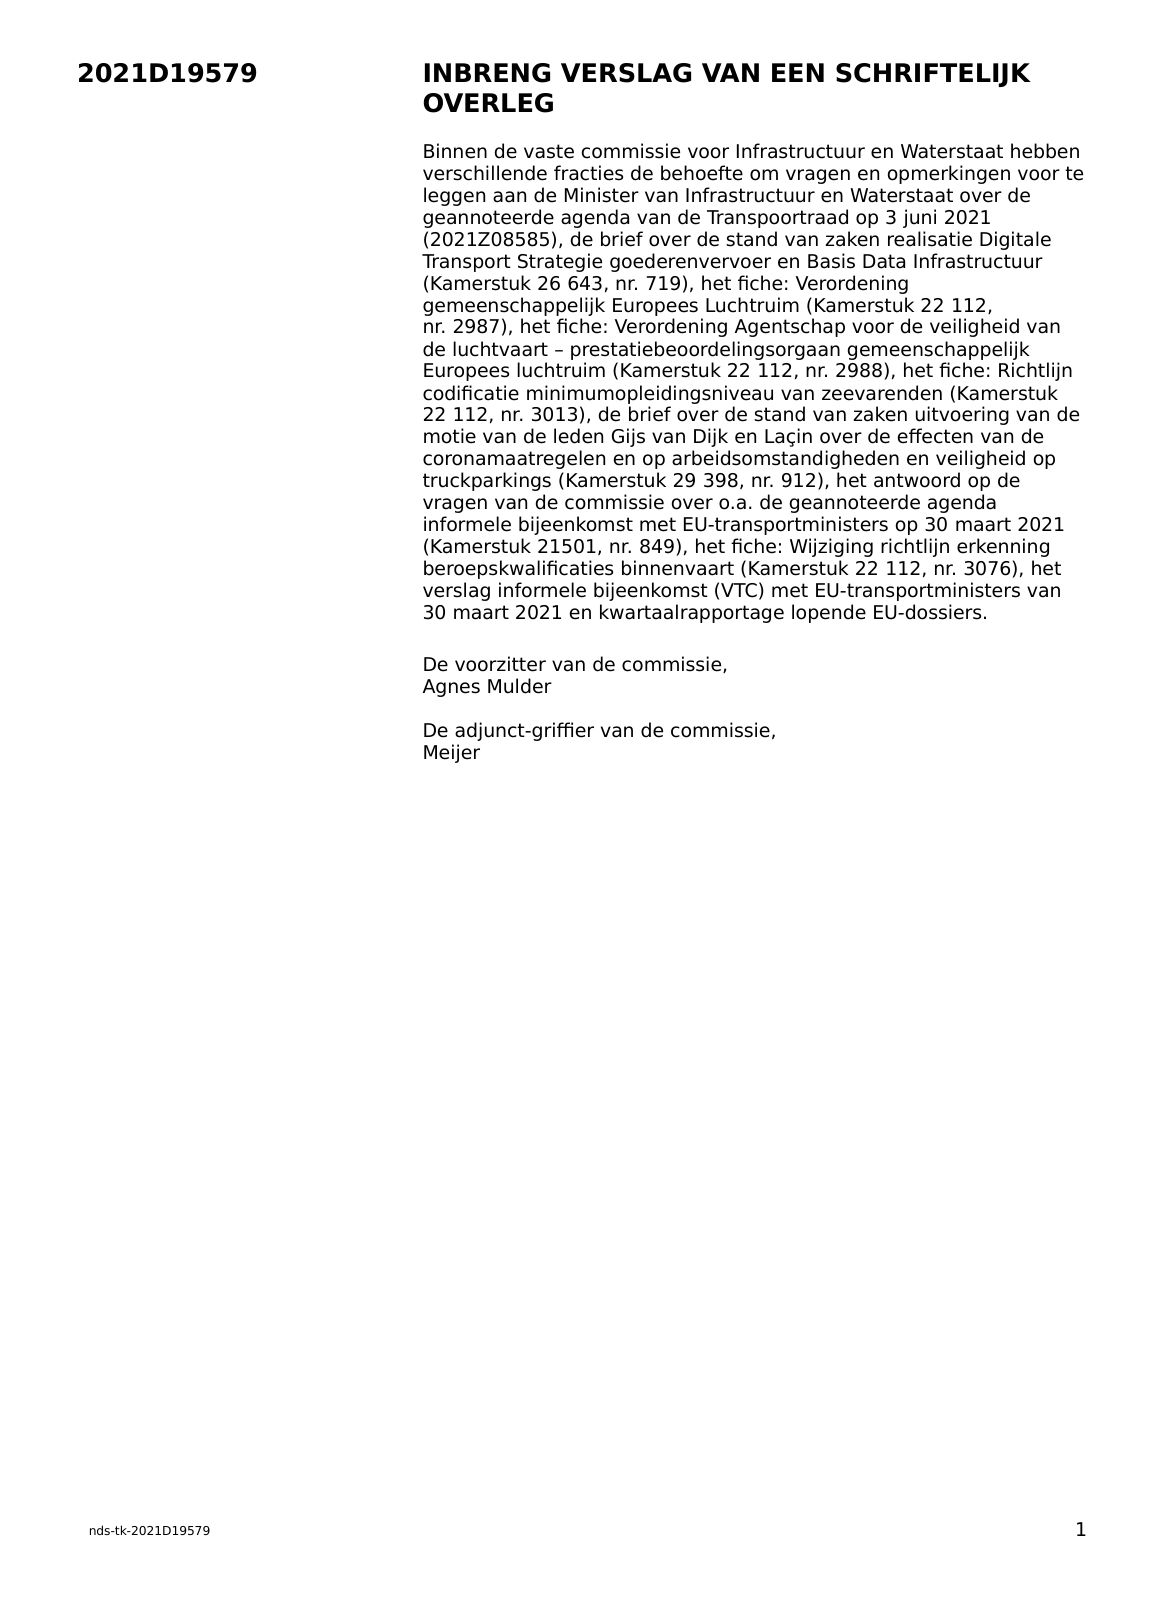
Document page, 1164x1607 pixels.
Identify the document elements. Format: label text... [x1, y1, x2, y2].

text De voorzitter van de commissie, Agnes Mulder [422, 654, 1087, 698]
text nds-tk-2021D19579 [88, 1524, 323, 1538]
text De adjunct-griffier van de commissie, Meijer [422, 720, 1087, 764]
text Binnen de vaste commissie voor Infrastructuur en Waterstaat hebben verschillende fracties de behoefte om vragen en opmerkingen voor te leggen aan de Minister van Infrastructuur en Waterstaat over de geannoteerde agenda van de Transpoortraad op 3 juni 2021 (2021Z08585), de brief over de stand van zaken realisatie Digitale Transport Strategie goederenvervoer en Basis Data Infrastructuur (Kamerstuk 26 643, nr. 719), het fiche: Verordening gemeenschappelijk Europees Luchtruim (Kamerstuk 22 112, nr. 2987), het fiche: Verordening Agentschap voor de veiligheid van de luchtvaart – prestatiebeoordelingsorgaan gemeenschappelijk Europees luchtruim (Kamerstuk 22 112, nr. 2988), het fiche: Richtlijn codificatie minimumopleidingsniveau van zeevarenden (Kamerstuk 22 112, nr. 3013), de brief over de stand van zaken uitvoering van de motie van de leden Gijs van Dijk en Laçin over de effecten van de coronamaatregelen en op arbeidsomstandigheden en veiligheid op truckparkings (Kamerstuk 29 398, nr. 912), het antwoord op de vragen van de commissie over o.a. de geannoteerde agenda informele bijeenkomst met EU-transportministers op 30 maart 2021 (Kamerstuk 21501, nr. 849), het fiche: Wijziging richtlijn erkenning beroepskwalificaties binnenvaart (Kamerstuk 22 112, nr. 3076), het verslag informele bijeenkomst (VTC) met EU-transportministers van 30 maart 2021 en kwartaalrapportage lopende EU-dossiers. [422, 141, 1087, 624]
text 2021D19579 INBRENG VERSLAG VAN EEN SCHRIFTELIJK OVERLEG [77, 59, 1087, 118]
